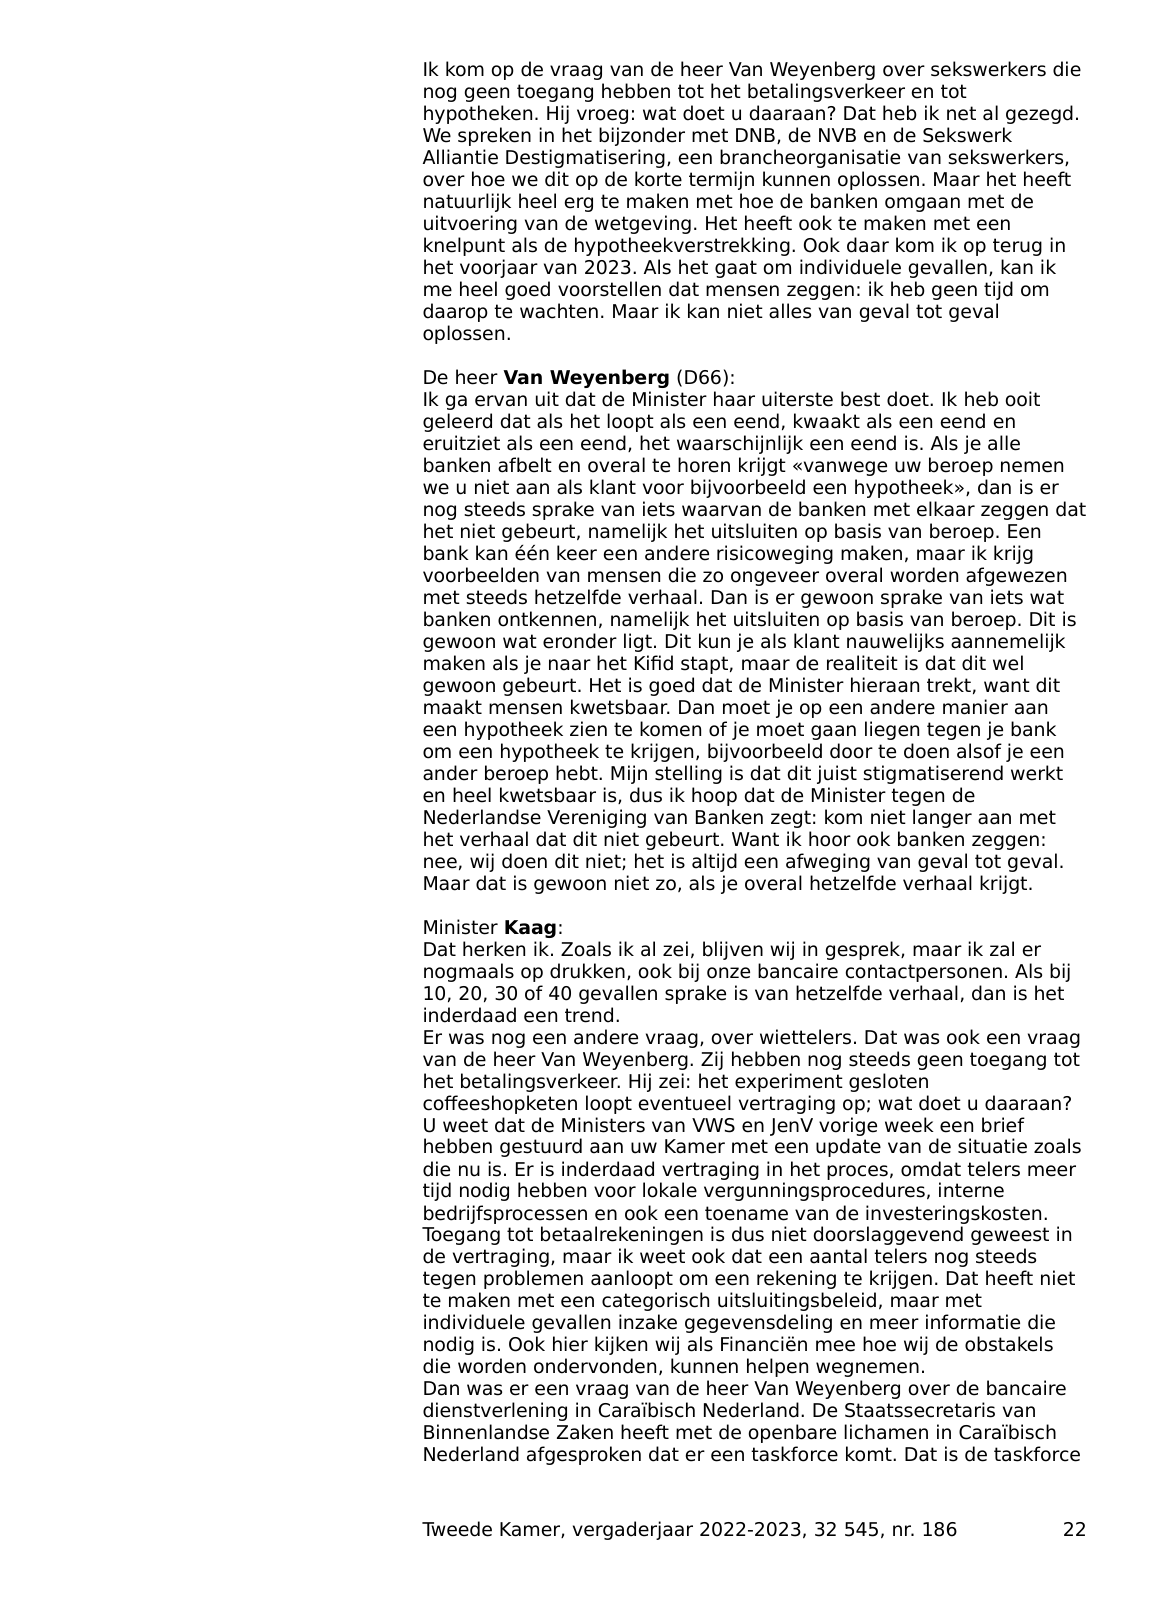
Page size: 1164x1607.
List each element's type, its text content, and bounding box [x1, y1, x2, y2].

text Minister Kaag: [422, 917, 1087, 939]
text De heer Van Weyenberg (D66): [422, 367, 1087, 389]
text Dan was er een vraag van de heer Van Weyenberg over de bancaire dienstverlening in Caraïbisch Nederland. De Staatssecretaris van Binnenlandse Zaken heeft met de openbare lichamen in Caraïbisch Nederland afgesproken dat er een taskforce komt. Dat is de taskforce [422, 1378, 1087, 1466]
text Er was nog een andere vraag, over wiettelers. Dat was ook een vraag van de heer Van Weyenberg. Zij hebben nog steeds geen toegang tot het betalingsverkeer. Hij zei: het experiment gesloten coffeeshopketen loopt eventueel vertraging op; wat doet u daaraan? U weet dat de Ministers van VWS en JenV vorige week een brief hebben gestuurd aan uw Kamer met een update van de situatie zoals die nu is. Er is inderdaad vertraging in het proces, omdat telers meer tijd nodig hebben voor lokale vergunningsprocedures, interne bedrijfsprocessen en ook een toename van de investeringskosten. Toegang tot betaalrekeningen is dus niet doorslaggevend geweest in de vertraging, maar ik weet ook dat een aantal telers nog steeds tegen problemen aanloopt om een rekening te krijgen. Dat heeft niet te maken met een categorisch uitsluitingsbeleid, maar met individuele gevallen inzake gegevensdeling en meer informatie die nodig is. Ook hier kijken wij als Financiën mee hoe wij de obstakels die worden ondervonden, kunnen helpen wegnemen. [422, 1027, 1087, 1378]
text Ik kom op de vraag van de heer Van Weyenberg over sekswerkers die nog geen toegang hebben tot het betalingsverkeer en tot hypotheken. Hij vroeg: wat doet u daaraan? Dat heb ik net al gezegd. We spreken in het bijzonder met DNB, de NVB en de Sekswerk Alliantie Destigmatisering, een brancheorganisatie van sekswerkers, over hoe we dit op de korte termijn kunnen oplossen. Maar het heeft natuurlijk heel erg te maken met hoe de banken omgaan met de uitvoering van de wetgeving. Het heeft ook te maken met een knelpunt als de hypotheekverstrekking. Ook daar kom ik op terug in het voorjaar van 2023. Als het gaat om individuele gevallen, kan ik me heel goed voorstellen dat mensen zeggen: ik heb geen tijd om daarop te wachten. Maar ik kan niet alles van geval tot geval oplossen. [422, 59, 1087, 345]
text Ik ga ervan uit dat de Minister haar uiterste best doet. Ik heb ooit geleerd dat als het loopt als een eend, kwaakt als een eend en eruitziet als een eend, het waarschijnlijk een eend is. Als je alle banken afbelt en overal te horen krijgt «vanwege uw beroep nemen we u niet aan als klant voor bijvoorbeeld een hypotheek», dan is er nog steeds sprake van iets waarvan de banken met elkaar zeggen dat het niet gebeurt, namelijk het uitsluiten op basis van beroep. Een bank kan één keer een andere risicoweging maken, maar ik krijg voorbeelden van mensen die zo ongeveer overal worden afgewezen met steeds hetzelfde verhaal. Dan is er gewoon sprake van iets wat banken ontkennen, namelijk het uitsluiten op basis van beroep. Dit is gewoon wat eronder ligt. Dit kun je als klant nauwelijks aannemelijk maken als je naar het Kifid stapt, maar de realiteit is dat dit wel gewoon gebeurt. Het is goed dat de Minister hieraan trekt, want dit maakt mensen kwetsbaar. Dan moet je op een andere manier aan een hypotheek zien te komen of je moet gaan liegen tegen je bank om een hypotheek te krijgen, bijvoorbeeld door te doen alsof je een ander beroep hebt. Mijn stelling is dat dit juist stigmatiserend werkt en heel kwetsbaar is, dus ik hoop dat de Minister tegen de Nederlandse Vereniging van Banken zegt: kom niet langer aan met het verhaal dat dit niet gebeurt. Want ik hoor ook banken zeggen: nee, wij doen dit niet; het is altijd een afweging van geval tot geval. Maar dat is gewoon niet zo, als je overal hetzelfde verhaal krijgt. [422, 389, 1087, 894]
text Dat herken ik. Zoals ik al zei, blijven wij in gesprek, maar ik zal er nogmaals op drukken, ook bij onze bancaire contactpersonen. Als bij 10, 20, 30 of 40 gevallen sprake is van hetzelfde verhaal, dan is het inderdaad een trend. [422, 939, 1087, 1027]
